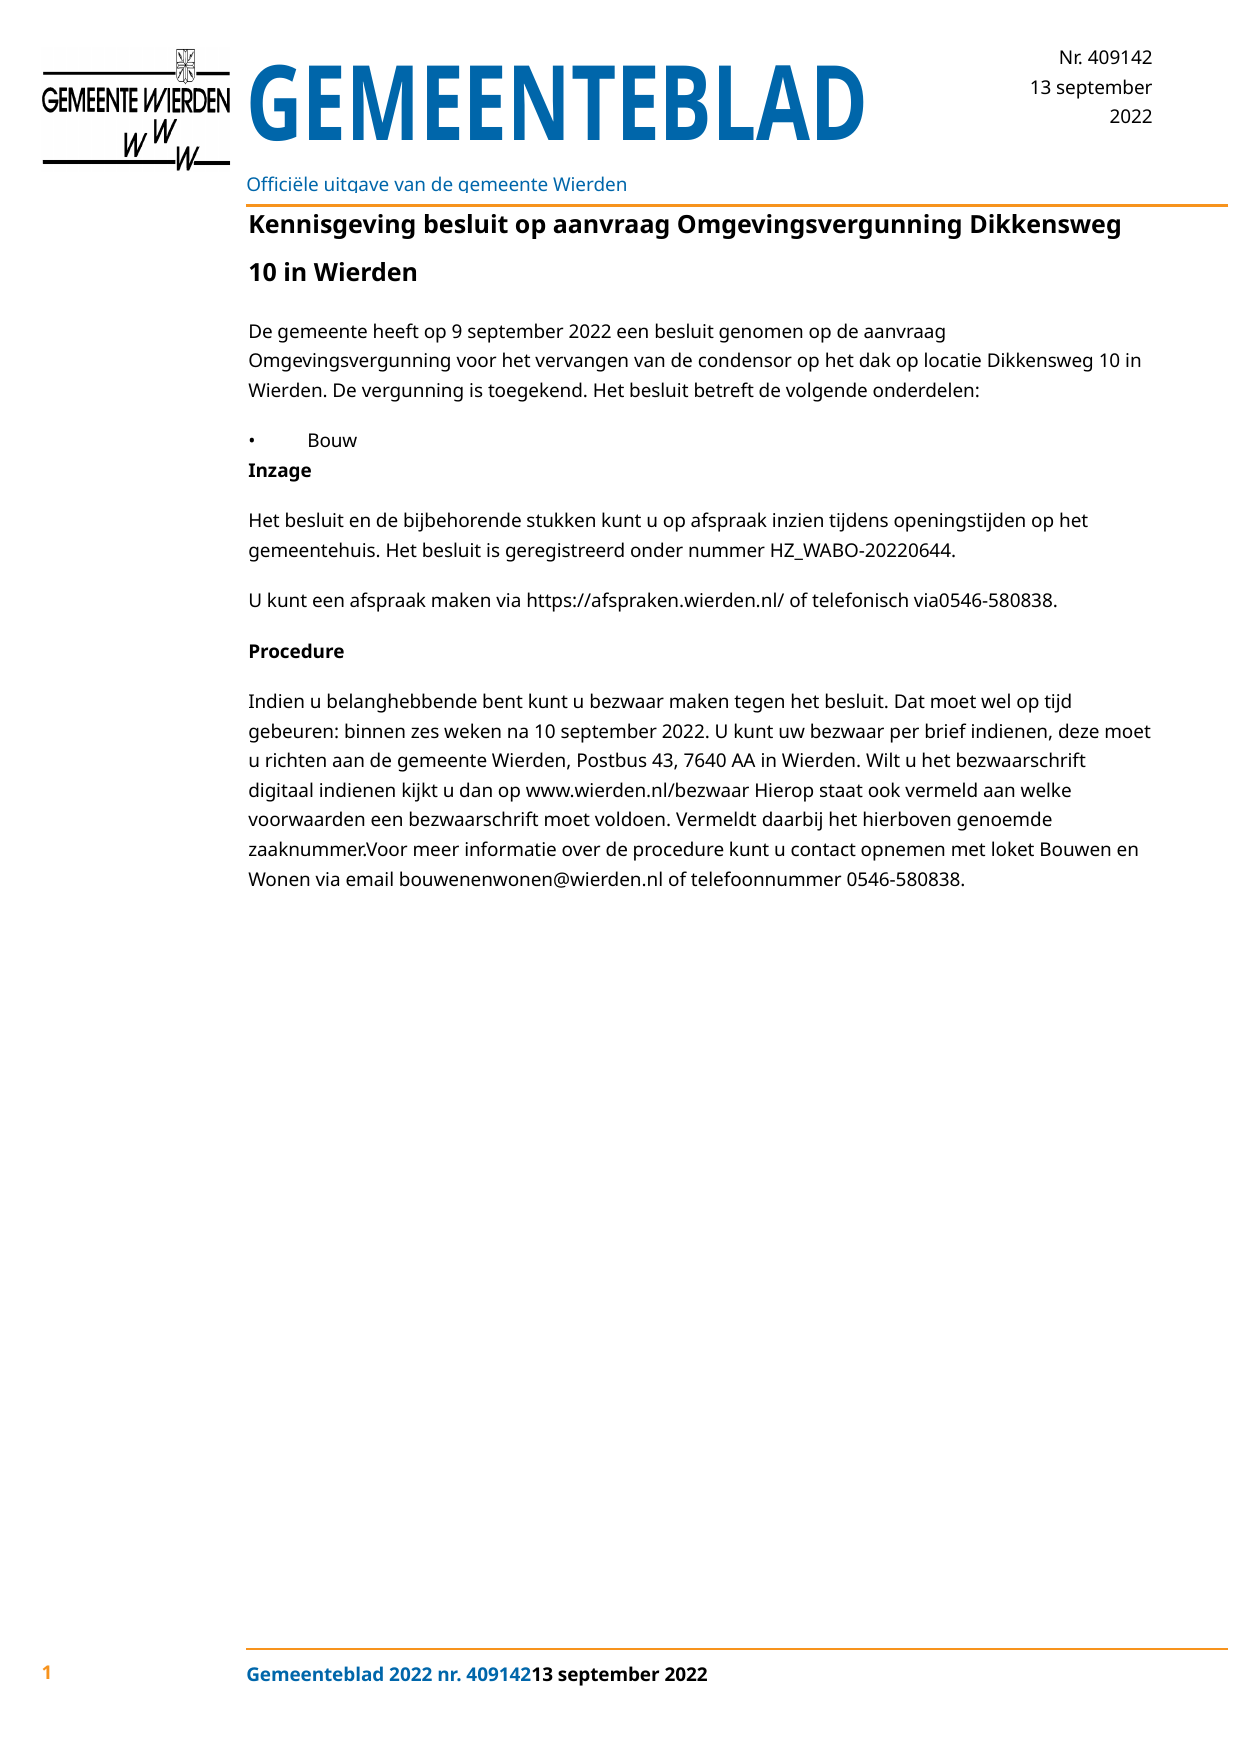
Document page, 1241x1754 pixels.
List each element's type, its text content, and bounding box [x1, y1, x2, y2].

text U kunt een afspraak maken via https://afspraken.wierden.nl/ of telefonisch via0546-580838. [248, 587, 1152, 613]
text Kennisgeving besluit op aanvraag Omgevingsvergunning Dikkensweg 10 in Wierden [248, 207, 1152, 288]
picture [41, 47, 231, 172]
text Inzage [248, 457, 1152, 483]
text Procedure [248, 638, 1152, 664]
list Bouw [248, 427, 1152, 453]
text De gemeente heeft op 9 september 2022 een besluit genomen op de aanvraag Omgevingsvergunning voor het vervangen van de condensor op het dak op locatie Dikkensweg 10 in Wierden. De vergunning is toegekend. Het besluit betreft de volgende onderdelen: [248, 318, 1152, 403]
text Indien u belanghebbende bent kunt u bezwaar maken tegen het besluit. Dat moet wel op tijd gebeuren: binnen zes weken na 10 september 2022. U kunt uw bezwaar per brief indienen, deze moet u richten aan de gemeente Wierden, Postbus 43, 7640 AA in Wierden. Wilt u het bezwaarschrift digitaal indienen kijkt u dan op www.wierden.nl/bezwaar Hierop staat ook vermeld aan welke voorwaarden een bezwaarschrift moet voldoen. Vermeldt daarbij het hierboven genoemde zaaknummer.Voor meer informatie over de procedure kunt u contact opnemen met loket Bouwen en Wonen via email bouwenenwonen@wierden.nl of telefoonnummer 0546-580838. [248, 688, 1152, 892]
text Het besluit en de bijbehorende stukken kunt u op afspraak inzien tijdens openingstijden op het gemeentehuis. Het besluit is geregistreerd onder nummer HZ_WABO-20220644. [248, 507, 1152, 563]
